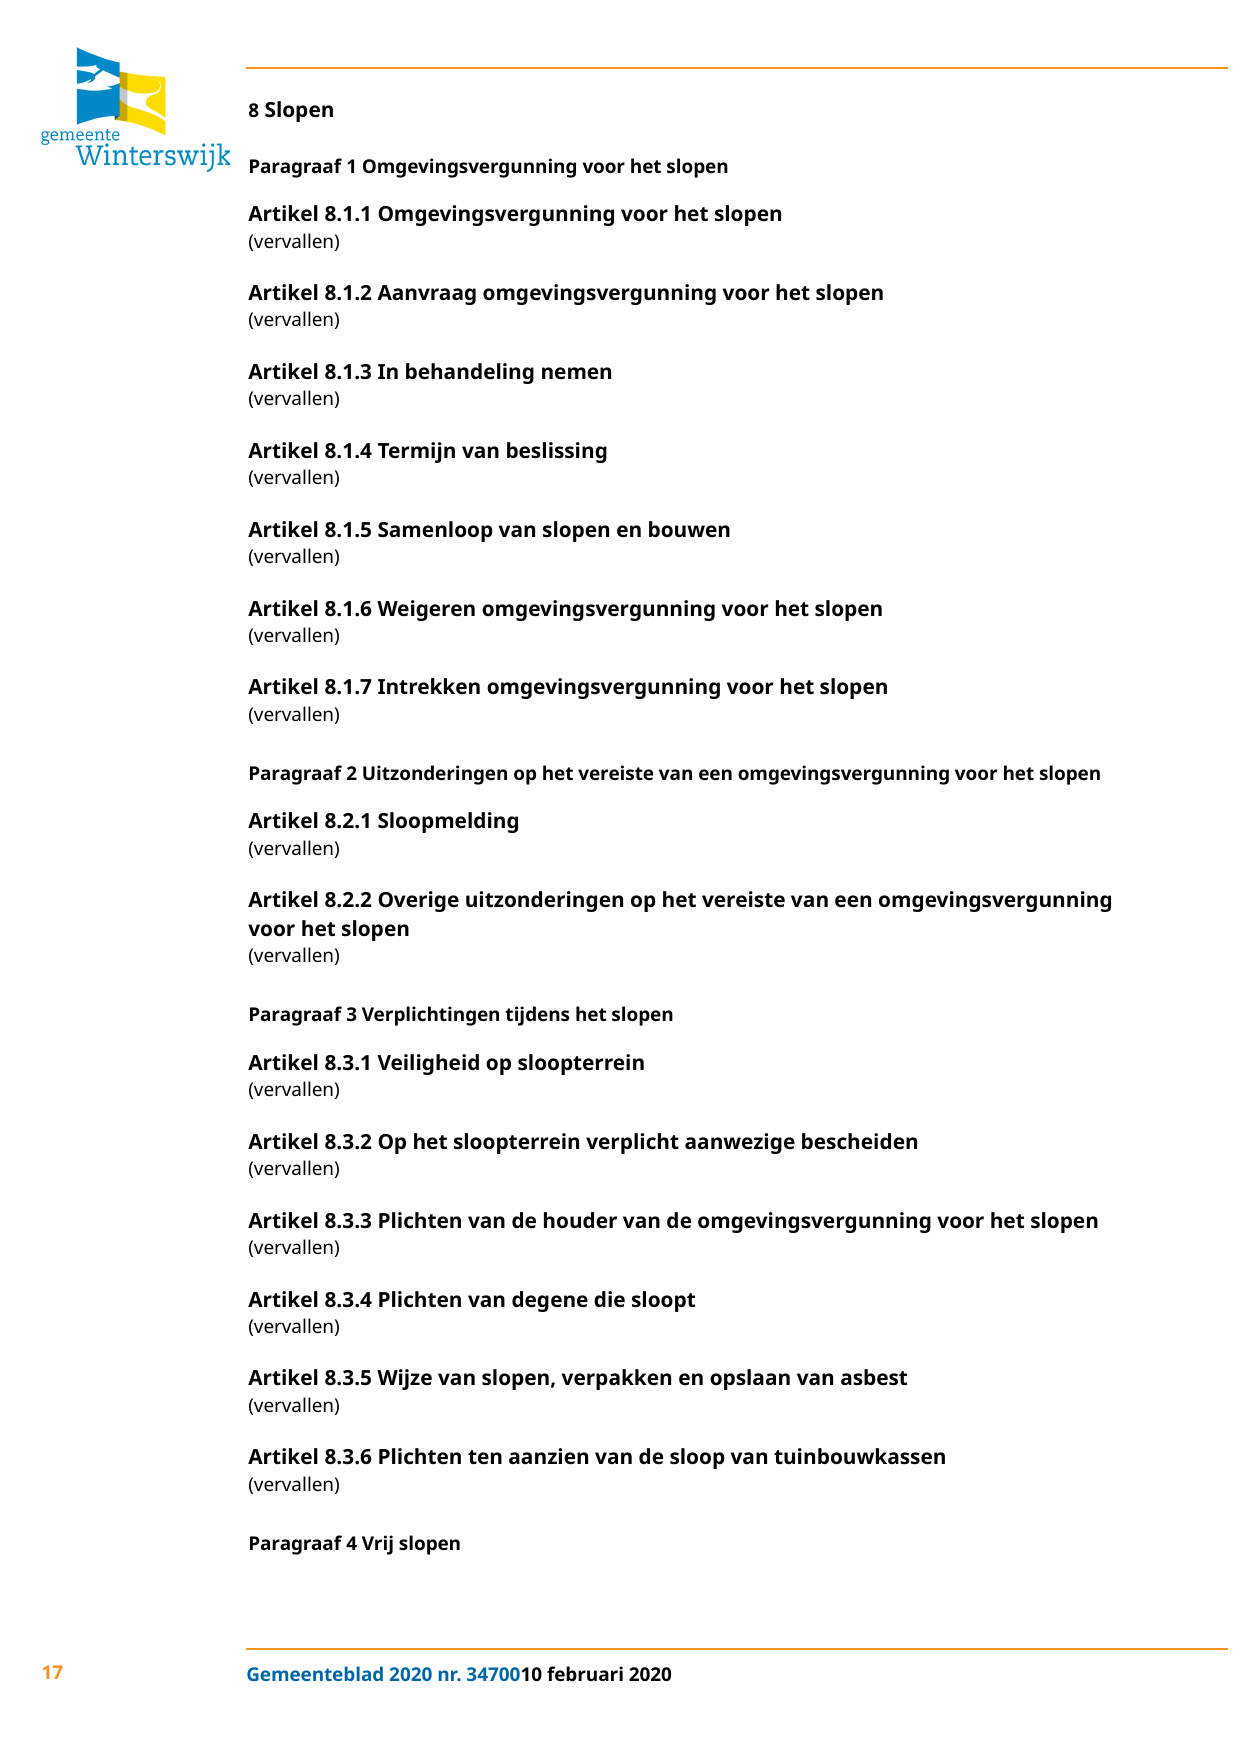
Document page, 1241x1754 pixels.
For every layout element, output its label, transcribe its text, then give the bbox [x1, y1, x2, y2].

text Artikel 8.1.2 Aanvraag omgevingsvergunning voor het slopen [248, 278, 1152, 307]
text Artikel 8.1.4 Termijn van beslissing [248, 436, 1152, 464]
picture [225, 153, 231, 162]
text Paragraaf 2 Uitzonderingen op het vereiste van een omgevingsvergunning voor het slopen [248, 760, 1152, 786]
text Artikel 8.3.4 Plichten van degene die sloopt [248, 1285, 1152, 1313]
text (vervallen) [248, 1392, 1152, 1418]
text Artikel 8.1.3 In behandeling nemen [248, 357, 1152, 386]
text Paragraaf 3 Verplichtingen tijdens het slopen [248, 1002, 1152, 1027]
text (vervallen) [248, 228, 1152, 253]
text Paragraaf 1 Omgevingsvergunning voor het slopen [248, 153, 1152, 178]
text (vervallen) [248, 1471, 1152, 1497]
text (vervallen) [248, 1234, 1152, 1260]
text Artikel 8.3.2 Op het sloopterrein verplicht aanwezige bescheiden [248, 1127, 1152, 1155]
text Artikel 8.3.5 Wijze van slopen, verpakken en opslaan van asbest [248, 1363, 1152, 1392]
text Artikel 8.2.2 Overige uitzonderingen op het vereiste van een omgevingsvergunning voor het slopen [248, 886, 1152, 942]
text (vervallen) [248, 1155, 1152, 1181]
text Artikel 8.3.3 Plichten van de houder van de omgevingsvergunning voor het slopen [248, 1206, 1152, 1234]
text 8 Slopen [248, 95, 1152, 123]
text Artikel 8.3.6 Plichten ten aanzien van de sloop van tuinbouwkassen [248, 1442, 1152, 1471]
text Artikel 8.2.1 Sloopmelding [248, 807, 1152, 835]
text Artikel 8.1.1 Omgevingsvergunning voor het slopen [248, 199, 1152, 228]
text Artikel 8.1.6 Weigeren omgevingsvergunning voor het slopen [248, 594, 1152, 622]
text Artikel 8.3.1 Veiligheid op sloopterrein [248, 1048, 1152, 1077]
text (vervallen) [248, 307, 1152, 332]
picture [41, 47, 231, 172]
text (vervallen) [248, 1077, 1152, 1102]
text (vervallen) [248, 386, 1152, 411]
text (vervallen) [248, 701, 1152, 727]
text (vervallen) [248, 543, 1152, 569]
text (vervallen) [248, 464, 1152, 490]
text (vervallen) [248, 1313, 1152, 1339]
text (vervallen) [248, 942, 1152, 968]
text Paragraaf 4 Vrij slopen [248, 1530, 1152, 1556]
text (vervallen) [248, 835, 1152, 861]
text (vervallen) [248, 622, 1152, 648]
text Artikel 8.1.5 Samenloop van slopen en bouwen [248, 515, 1152, 543]
text Artikel 8.1.7 Intrekken omgevingsvergunning voor het slopen [248, 672, 1152, 701]
